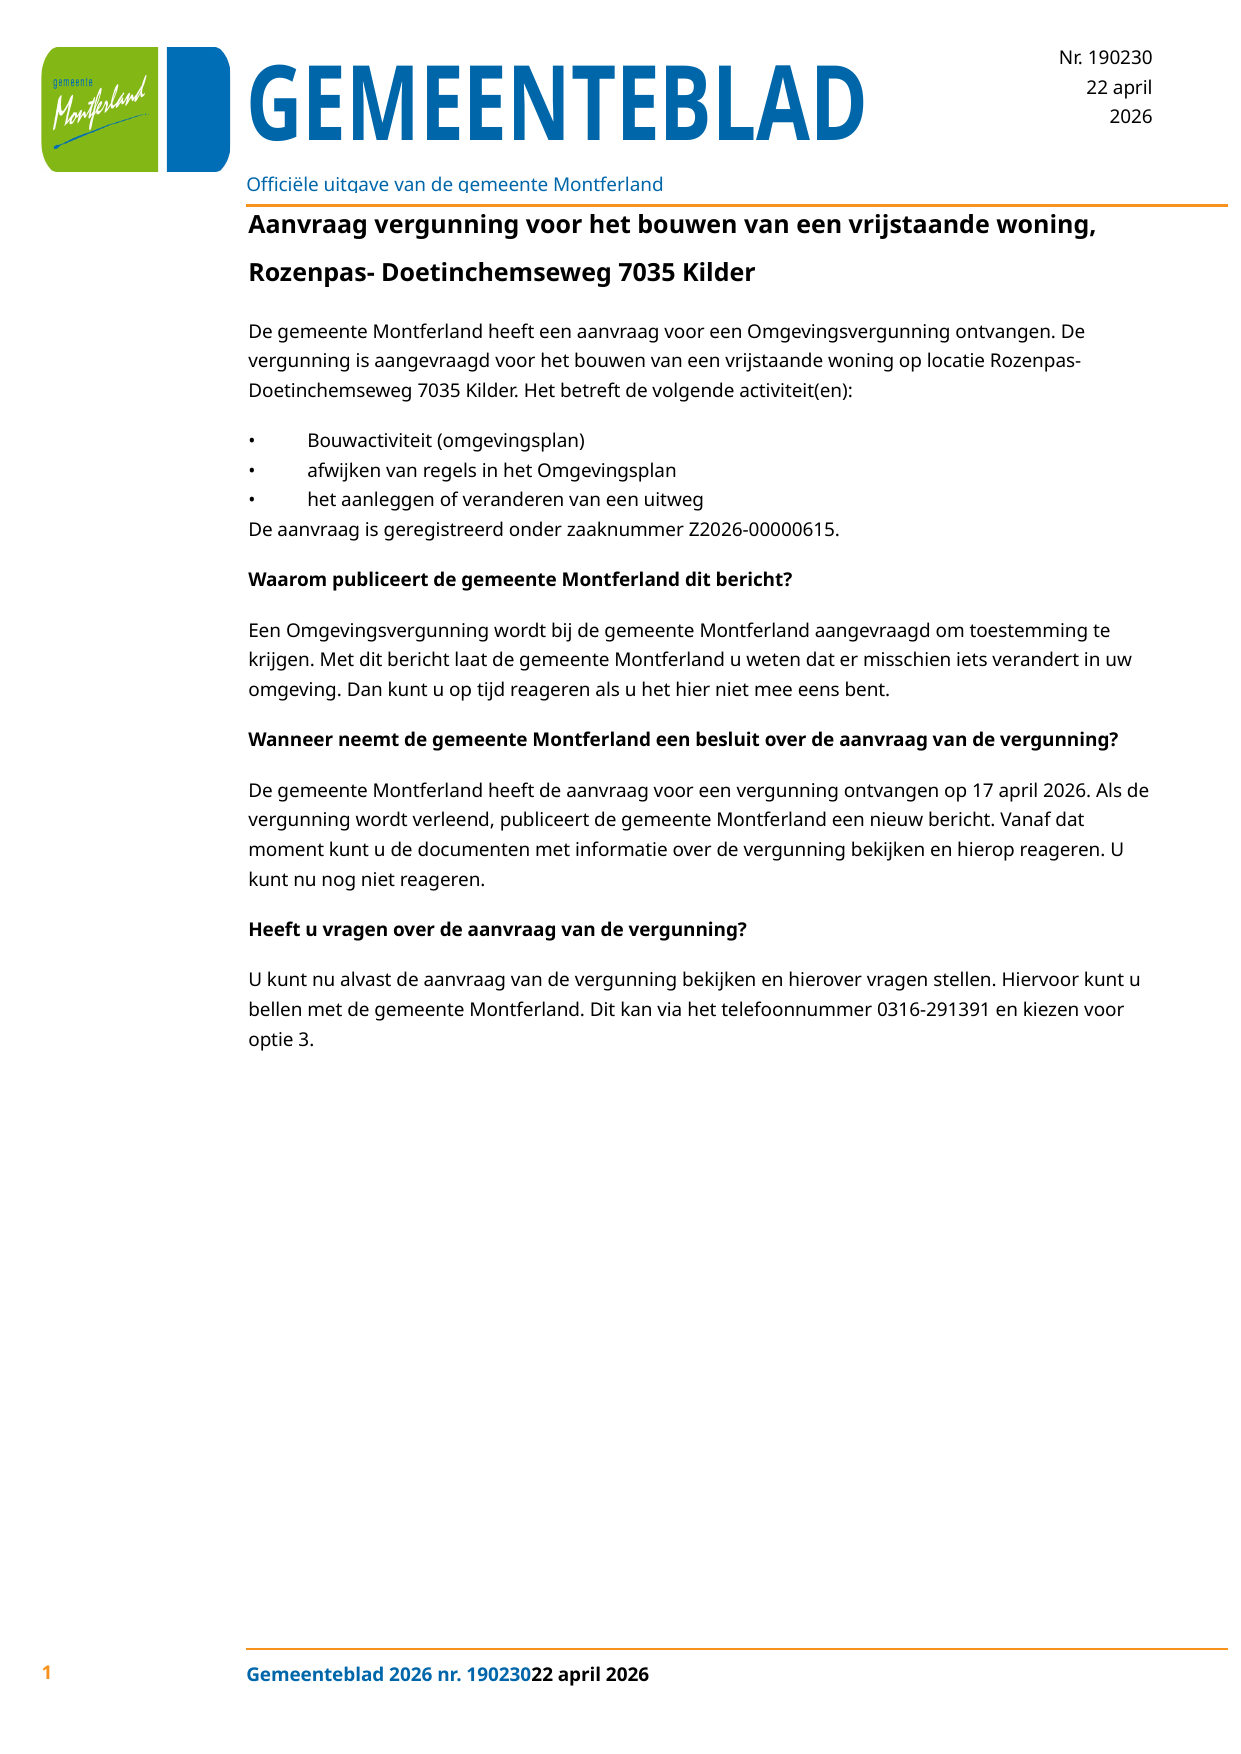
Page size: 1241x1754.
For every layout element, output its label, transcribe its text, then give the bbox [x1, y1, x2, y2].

list afwijken van regels in het Omgevingsplan [248, 457, 1152, 483]
text U kunt nu alvast de aanvraag van de vergunning bekijken en hierover vragen stellen. Hiervoor kunt u bellen met de gemeente Montferland. Dit kan via het telefoonnummer 0316-291391 en kiezen voor optie 3. [248, 967, 1152, 1052]
text Waarom publiceert de gemeente Montferland dit bericht? [248, 567, 1152, 592]
text De gemeente Montferland heeft een aanvraag voor een Omgevingsvergunning ontvangen. De vergunning is aangevraagd voor het bouwen van een vrijstaande woning op locatie Rozenpas- Doetinchemseweg 7035 Kilder. Het betreft de volgende activiteit(en): [248, 318, 1152, 403]
list Bouwactiviteit (omgevingsplan) [248, 427, 1152, 453]
text Wanneer neemt de gemeente Montferland een besluit over de aanvraag van de vergunning? [248, 727, 1152, 752]
picture [41, 47, 231, 172]
list het aanleggen of veranderen van een uitweg [248, 487, 1152, 512]
text Een Omgevingsvergunning wordt bij de gemeente Montferland aangevraagd om toestemming te krijgen. Met dit bericht laat de gemeente Montferland u weten dat er misschien iets verandert in uw omgeving. Dan kunt u op tijd reageren als u het hier niet mee eens bent. [248, 617, 1152, 702]
text De aanvraag is geregistreerd onder zaaknummer Z2026-00000615. [248, 516, 1152, 542]
text Aanvraag vergunning voor het bouwen van een vrijstaande woning, Rozenpas- Doetinchemseweg 7035 Kilder [248, 207, 1152, 288]
text Heeft u vragen over de aanvraag van de vergunning? [248, 916, 1152, 942]
text De gemeente Montferland heeft de aanvraag voor een vergunning ontvangen op 17 april 2026. Als de vergunning wordt verleend, publiceert de gemeente Montferland een nieuw bericht. Vanaf dat moment kunt u de documenten met informatie over de vergunning bekijken en hierop reageren. U kunt nu nog niet reageren. [248, 777, 1152, 892]
